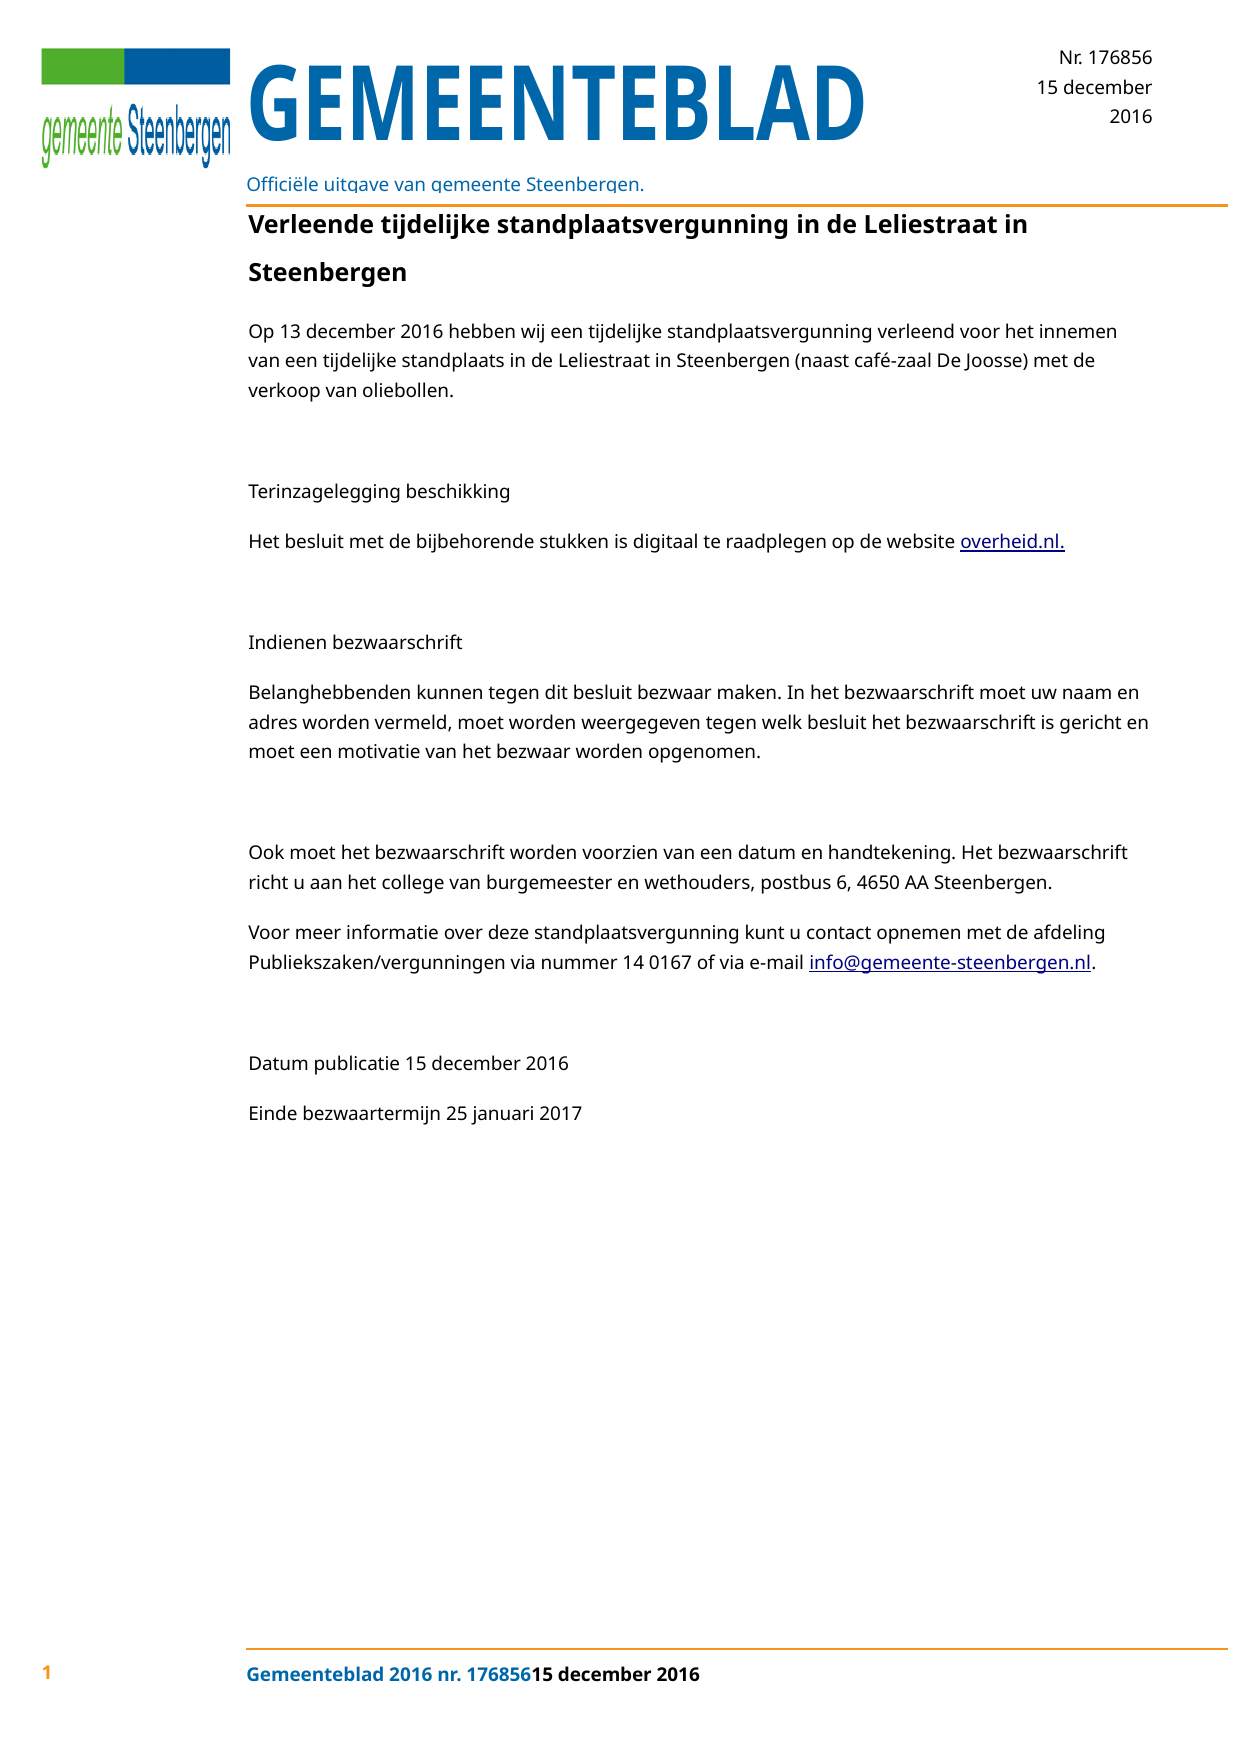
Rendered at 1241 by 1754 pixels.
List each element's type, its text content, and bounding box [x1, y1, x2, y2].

text Datum publicatie 15 december 2016 [248, 1050, 1152, 1076]
text Belanghebbenden kunnen tegen dit besluit bezwaar maken. In het bezwaarschrift moet uw naam en adres worden vermeld, moet worden weergegeven tegen welk besluit het bezwaarschrift is gericht en moet een motivatie van het bezwaar worden opgenomen. [248, 679, 1152, 764]
text Indienen bezwaarschrift [248, 629, 1152, 655]
text Voor meer informatie over deze standplaatsvergunning kunt u contact opnemen met de afdeling Publiekszaken/vergunningen via nummer 14 0167 of via e-mail info@gemeente-steenbergen.nl. [248, 919, 1152, 975]
text Verleende tijdelijke standplaatsvergunning in de Leliestraat in Steenbergen [248, 207, 1152, 288]
text Einde bezwaartermijn 25 januari 2017 [248, 1100, 1152, 1126]
text Op 13 december 2016 hebben wij een tijdelijke standplaatsvergunning verleend voor het innemen van een tijdelijke standplaats in de Leliestraat in Steenbergen (naast café-zaal De Joosse) met de verkoop van oliebollen. [248, 318, 1152, 403]
picture [41, 47, 231, 172]
text Terinzagelegging beschikking [248, 478, 1152, 504]
text Ook moet het bezwaarschrift worden voorzien van een datum en handtekening. Het bezwaarschrift richt u aan het college van burgemeester en wethouders, postbus 6, 4650 AA Steenbergen. [248, 839, 1152, 895]
text Het besluit met de bijbehorende stukken is digitaal te raadplegen op de website overheid.nl. [248, 528, 1152, 554]
